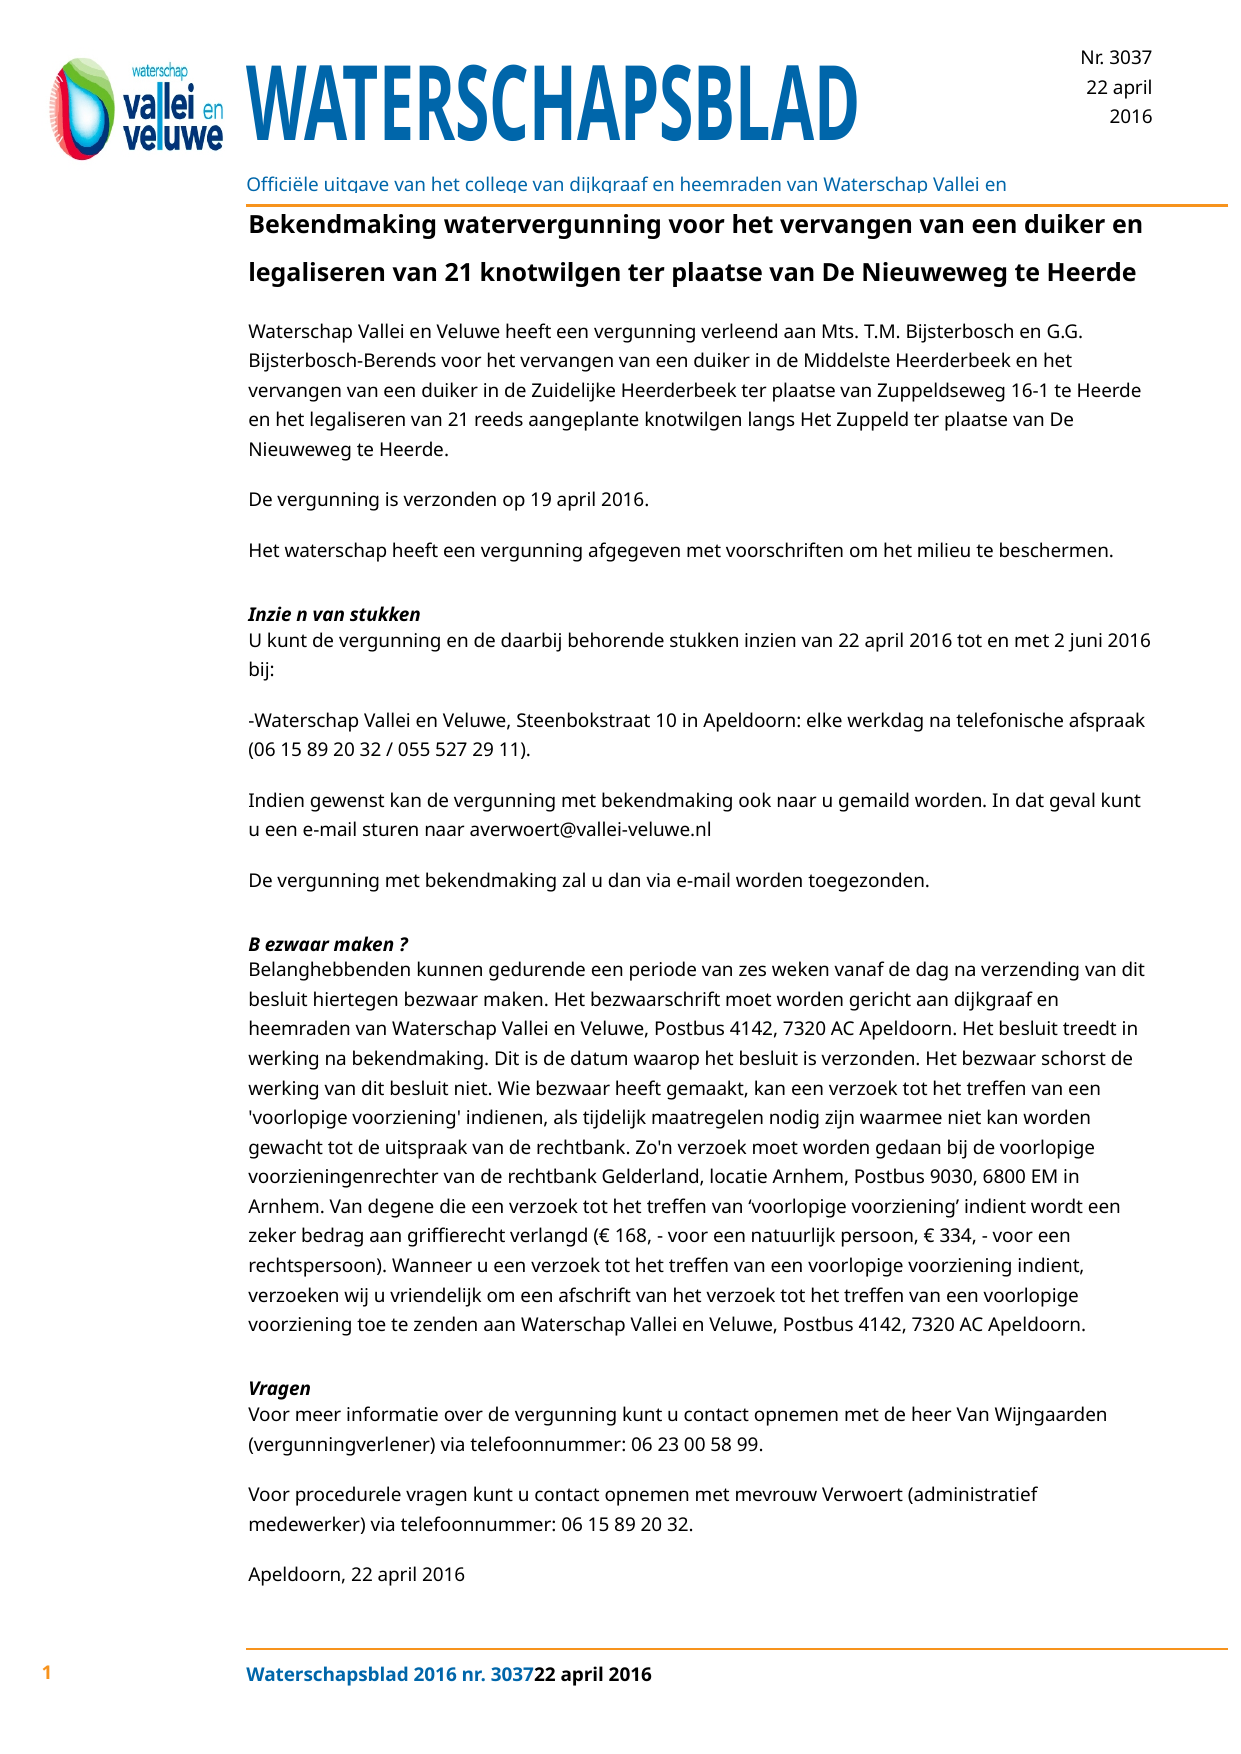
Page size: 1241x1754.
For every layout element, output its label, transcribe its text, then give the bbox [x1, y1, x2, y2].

text Inzie n van stukken [248, 601, 1152, 627]
text De vergunning met bekendmaking zal u dan via e-mail worden toegezonden. [248, 867, 1152, 892]
text Apeldoorn, 22 april 2016 [248, 1561, 1152, 1587]
text B ezwaar maken ? [248, 931, 1152, 956]
text U kunt de vergunning en de daarbij behorende stukken inzien van 22 april 2016 tot en met 2 juni 2016 bij: [248, 627, 1152, 682]
text De vergunning is verzonden op 19 april 2016. [248, 487, 1152, 512]
text Waterschap Vallei en Veluwe heeft een vergunning verleend aan Mts. T.M. Bijsterbosch en G.G. Bijsterbosch-Berends voor het vervangen van een duiker in de Middelste Heerderbeek en het vervangen van een duiker in de Zuidelijke Heerderbeek ter plaatse van Zuppeldseweg 16-1 te Heerde en het legaliseren van 21 reeds aangeplante knotwilgen langs Het Zuppeld ter plaatse van De Nieuweweg te Heerde. [248, 318, 1152, 462]
text Voor meer informatie over de vergunning kunt u contact opnemen met de heer Van Wijngaarden (vergunningverlener) via telefoonnummer: 06 23 00 58 99. [248, 1401, 1152, 1456]
text Voor procedurele vragen kunt u contact opnemen met mevrouw Verwoert (administratief medewerker) via telefoonnummer: 06 15 89 20 32. [248, 1481, 1152, 1536]
text Belanghebbenden kunnen gedurende een periode van zes weken vanaf de dag na verzending van dit besluit hiertegen bezwaar maken. Het bezwaarschrift moet worden gericht aan dijkgraaf en heemraden van Waterschap Vallei en Veluwe, Postbus 4142, 7320 AC Apeldoorn. Het besluit treedt in werking na bekendmaking. Dit is de datum waarop het besluit is verzonden. Het bezwaar schorst de werking van dit besluit niet. Wie bezwaar heeft gemaakt, kan een verzoek tot het treffen van een 'voorlopige voorziening' indienen, als tijdelijk maatregelen nodig zijn waarmee niet kan worden gewacht tot de uitspraak van de rechtbank. Zo'n verzoek moet worden gedaan bij de voorlopige voorzieningenrechter van de rechtbank Gelderland, locatie Arnhem, Postbus 9030, 6800 EM in Arnhem. Van degene die een verzoek tot het treffen van ‘voorlopige voorziening’ indient wordt een zeker bedrag aan griffierecht verlangd (€ 168, - voor een natuurlijk persoon, € 334, - voor een rechtspersoon). Wanneer u een verzoek tot het treffen van een voorlopige voorziening indient, verzoeken wij u vriendelijk om een afschrift van het verzoek tot het treffen van een voorlopige voorziening toe te zenden aan Waterschap Vallei en Veluwe, Postbus 4142, 7320 AC Apeldoorn. [248, 956, 1152, 1337]
text -Waterschap Vallei en Veluwe, Steenbokstraat 10 in Apeldoorn: elke werkdag na telefonische afspraak (06 15 89 20 32 / 055 527 29 11). [248, 707, 1152, 762]
text Bekendmaking watervergunning voor het vervangen van een duiker en legaliseren van 21 knotwilgen ter plaatse van De Nieuweweg te Heerde [248, 207, 1152, 288]
text Het waterschap heeft een vergunning afgegeven met voorschriften om het milieu te beschermen. [248, 537, 1152, 563]
text Indien gewenst kan de vergunning met bekendmaking ook naar u gemaild worden. In dat geval kunt u een e-mail sturen naar averwoert@vallei-veluwe.nl [248, 787, 1152, 842]
picture [41, 47, 231, 172]
text Vragen [248, 1375, 1152, 1401]
